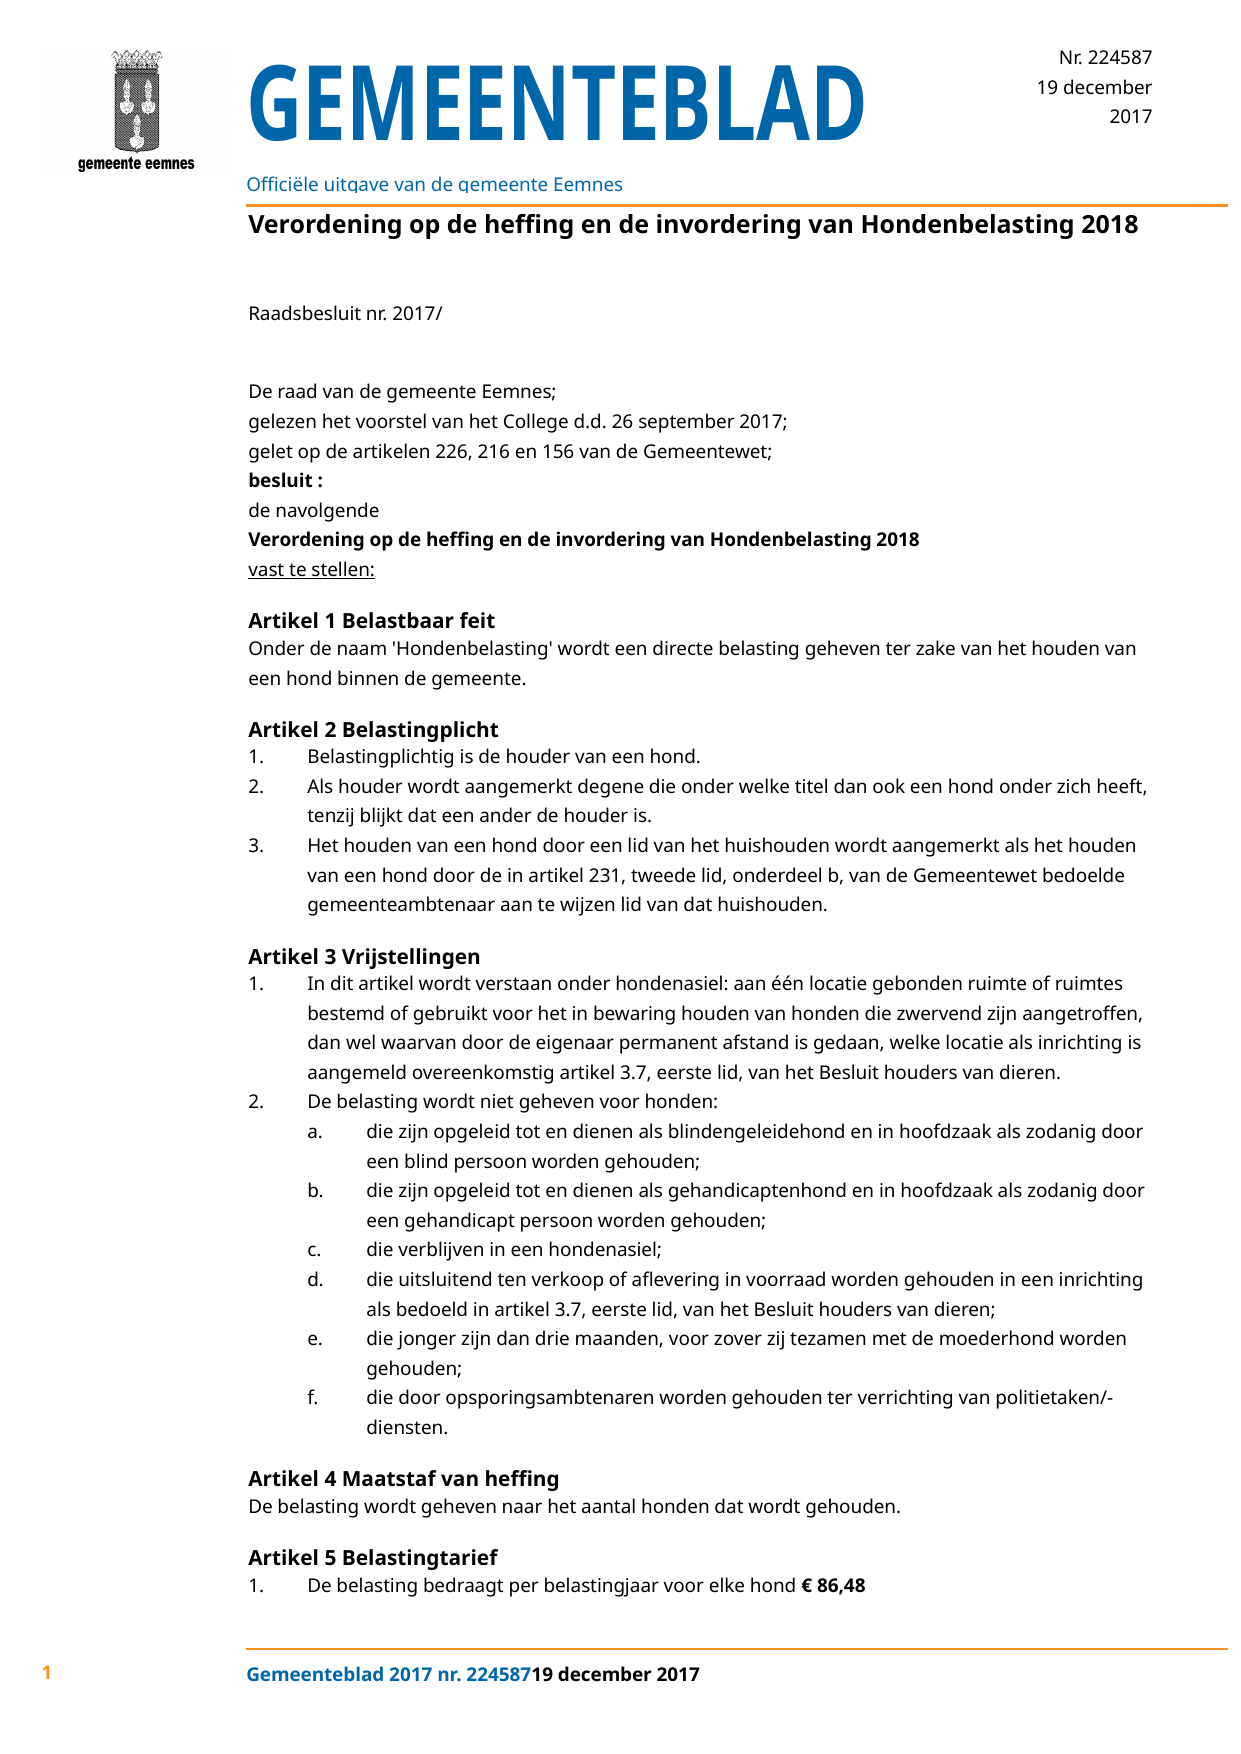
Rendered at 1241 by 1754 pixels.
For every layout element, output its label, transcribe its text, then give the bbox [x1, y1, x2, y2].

text gelet op de artikelen 226, 216 en 156 van de Gemeentewet; [248, 438, 1152, 464]
text Artikel 3 Vrijstellingen [248, 942, 1152, 970]
text De belasting wordt geheven naar het aantal honden dat wordt gehouden. [248, 1493, 1152, 1519]
list die jonger zijn dan drie maanden, voor zover zij tezamen met de moederhond worden gehouden; [307, 1325, 1152, 1381]
text Artikel 5 Belastingtarief [248, 1543, 1152, 1572]
picture [41, 47, 231, 172]
list Als houder wordt aangemerkt degene die onder welke titel dan ook een hond onder zich heeft, tenzij blijkt dat een ander de houder is. [248, 773, 1152, 828]
text Artikel 1 Belastbaar feit [248, 607, 1152, 635]
text Onder de naam 'Hondenbelasting' wordt een directe belasting geheven ter zake van het houden van een hond binnen de gemeente. [248, 635, 1152, 690]
list In dit artikel wordt verstaan onder hondenasiel: aan één locatie gebonden ruimte of ruimtes bestemd of gebruikt voor het in bewaring houden van honden die zwervend zijn aangetroffen, dan wel waarvan door de eigenaar permanent afstand is gedaan, welke locatie als inrichting is aangemeld overeenkomstig artikel 3.7, eerste lid, van het Besluit houders van dieren. [248, 970, 1152, 1085]
text Raadsbesluit nr. 2017/ [248, 300, 1152, 326]
text Artikel 2 Belastingplicht [248, 715, 1152, 743]
list die verblijven in een hondenasiel; [307, 1237, 1152, 1262]
list Belastingplichtig is de houder van een hond. [248, 743, 1152, 769]
list die zijn opgeleid tot en dienen als blindengeleidehond en in hoofdzaak als zodanig door een blind persoon worden gehouden; [307, 1118, 1152, 1173]
text de navolgende [248, 497, 1152, 523]
text Verordening op de heffing en de invordering van Hondenbelasting 2018 [248, 207, 1152, 241]
text besluit : [248, 467, 1152, 493]
list De belasting wordt niet geheven voor honden: [248, 1089, 1152, 1114]
text Artikel 4 Maatstaf van heffing [248, 1464, 1152, 1493]
text Verordening op de heffing en de invordering van Hondenbelasting 2018 [248, 527, 1152, 552]
list die door opsporingsambtenaren worden gehouden ter verrichting van politietaken/-diensten. [307, 1384, 1152, 1440]
text gelezen het voorstel van het College d.d. 26 september 2017; [248, 408, 1152, 434]
list die uitsluitend ten verkoop of aflevering in voorraad worden gehouden in een inrichting als bedoeld in artikel 3.7, eerste lid, van het Besluit houders van dieren; [307, 1266, 1152, 1321]
text vast te stellen: [248, 556, 1152, 582]
text De raad van de gemeente Eemnes; [248, 379, 1152, 404]
list die zijn opgeleid tot en dienen als gehandicaptenhond en in hoofdzaak als zodanig door een gehandicapt persoon worden gehouden; [307, 1177, 1152, 1233]
list De belasting bedraagt per belastingjaar voor elke hond € 86,48 [248, 1572, 1152, 1597]
list Het houden van een hond door een lid van het huishouden wordt aangemerkt als het houden van een hond door de in artikel 231, tweede lid, onderdeel b, van de Gemeentewet bedoelde gemeenteambtenaar aan te wijzen lid van dat huishouden. [248, 832, 1152, 917]
